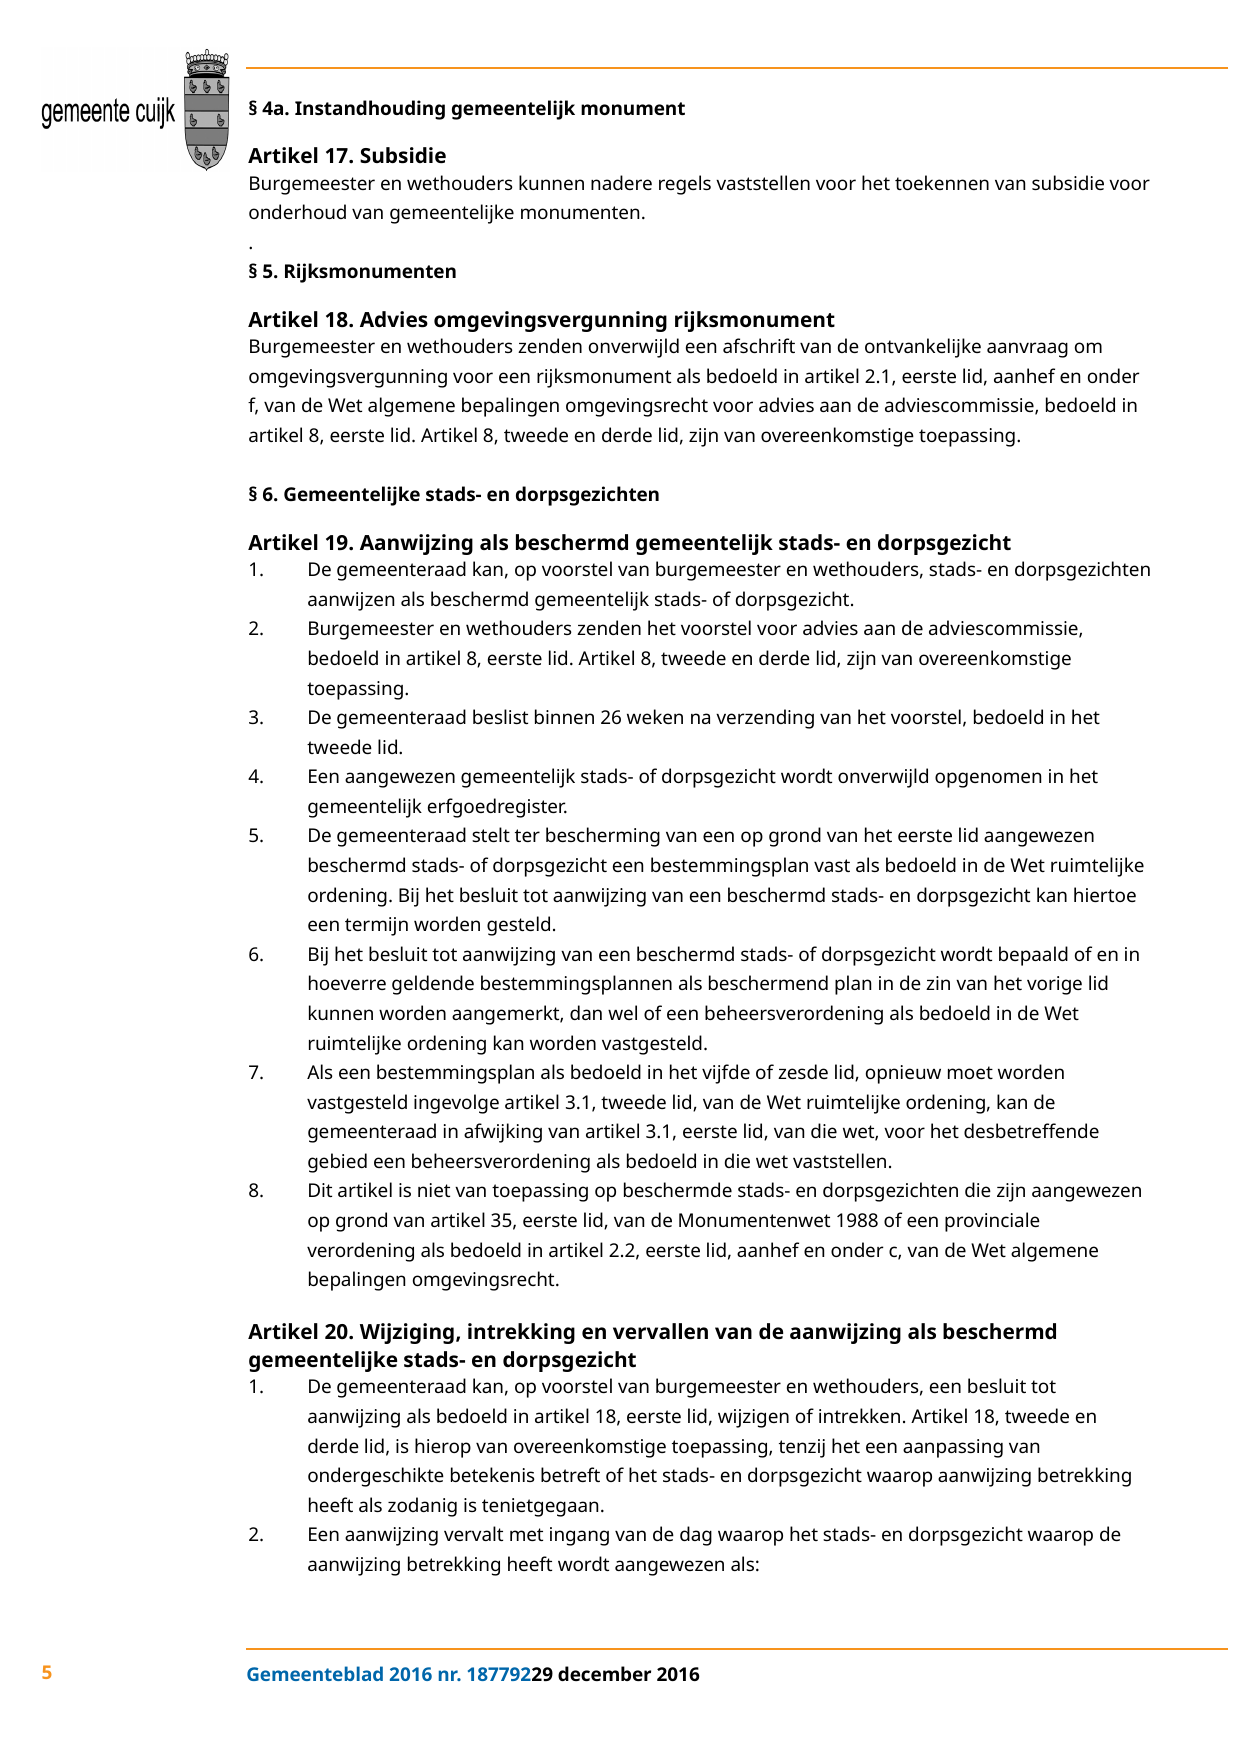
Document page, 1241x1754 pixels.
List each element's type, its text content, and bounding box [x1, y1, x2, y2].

text Burgemeester en wethouders kunnen nadere regels vaststellen voor het toekennen van subsidie voor onderhoud van gemeentelijke monumenten. [248, 170, 1152, 225]
text Burgemeester en wethouders zenden onverwijld een afschrift van de ontvankelijke aanvraag om omgevingsvergunning voor een rijksmonument als bedoeld in artikel 2.1, eerste lid, aanhef en onder f, van de Wet algemene bepalingen omgevingsrecht voor advies aan de adviescommissie, bedoeld in artikel 8, eerste lid. Artikel 8, tweede en derde lid, zijn van overeenkomstige toepassing. [248, 333, 1152, 448]
text Artikel 18. Advies omgevingsvergunning rijksmonument [248, 305, 1152, 333]
list Een aangewezen gemeentelijk stads- of dorpsgezicht wordt onverwijld opgenomen in het gemeentelijk erfgoedregister. [248, 763, 1152, 819]
text § 4a. Instandhouding gemeentelijk monument [248, 95, 1152, 121]
list Dit artikel is niet van toepassing op beschermde stads- en dorpsgezichten die zijn aangewezen op grond van artikel 35, eerste lid, van de Monumentenwet 1988 of een provinciale verordening als bedoeld in artikel 2.2, eerste lid, aanhef en onder c, van de Wet algemene bepalingen omgevingsrecht. [248, 1178, 1152, 1292]
list De gemeenteraad stelt ter bescherming van een op grond van het eerste lid aangewezen beschermd stads- of dorpsgezicht een bestemmingsplan vast als bedoeld in de Wet ruimtelijke ordening. Bij het besluit tot aanwijzing van een beschermd stads- en dorpsgezicht kan hiertoe een termijn worden gesteld. [248, 823, 1152, 937]
text § 6. Gemeentelijke stads- en dorpsgezichten [248, 481, 1152, 507]
list Als een bestemmingsplan als bedoeld in het vijfde of zesde lid, opnieuw moet worden vastgesteld ingevolge artikel 3.1, tweede lid, van de Wet ruimtelijke ordening, kan de gemeenteraad in afwijking van artikel 3.1, eerste lid, van die wet, voor het desbetreffende gebied een beheersverordening als bedoeld in die wet vaststellen. [248, 1059, 1152, 1174]
text Artikel 19. Aanwijzing als beschermd gemeentelijk stads- en dorpsgezicht [248, 528, 1152, 556]
list Burgemeester en wethouders zenden het voorstel voor advies aan de adviescommissie, bedoeld in artikel 8, eerste lid. Artikel 8, tweede en derde lid, zijn van overeenkomstige toepassing. [248, 616, 1152, 701]
list De gemeenteraad kan, op voorstel van burgemeester en wethouders, een besluit tot aanwijzing als bedoeld in artikel 18, eerste lid, wijzigen of intrekken. Artikel 18, tweede en derde lid, is hierop van overeenkomstige toepassing, tenzij het een aanpassing van ondergeschikte betekenis betreft of het stads- en dorpsgezicht waarop aanwijzing betrekking heeft als zodanig is tenietgegaan. [248, 1374, 1152, 1518]
list De gemeenteraad kan, op voorstel van burgemeester en wethouders, stads- en dorpsgezichten aanwijzen als beschermd gemeentelijk stads- of dorpsgezicht. [248, 556, 1152, 612]
list Een aanwijzing vervalt met ingang van de dag waarop het stads- en dorpsgezicht waarop de aanwijzing betrekking heeft wordt aangewezen als: [248, 1522, 1152, 1577]
list Bij het besluit tot aanwijzing van een beschermd stads- of dorpsgezicht wordt bepaald of en in hoeverre geldende bestemmingsplannen als beschermend plan in de zin van het vorige lid kunnen worden aangemerkt, dan wel of een beheersverordening als bedoeld in de Wet ruimtelijke ordening kan worden vastgesteld. [248, 941, 1152, 1056]
text § 5. Rijksmonumenten [248, 258, 1152, 284]
text . [248, 229, 1152, 255]
list De gemeenteraad beslist binnen 26 weken na verzending van het voorstel, bedoeld in het tweede lid. [248, 704, 1152, 760]
text Artikel 20. Wijziging, intrekking en vervallen van de aanwijzing als beschermd gemeentelijke stads- en dorpsgezicht [248, 1317, 1152, 1374]
picture [41, 47, 231, 172]
text Artikel 17. Subsidie [248, 141, 1152, 170]
